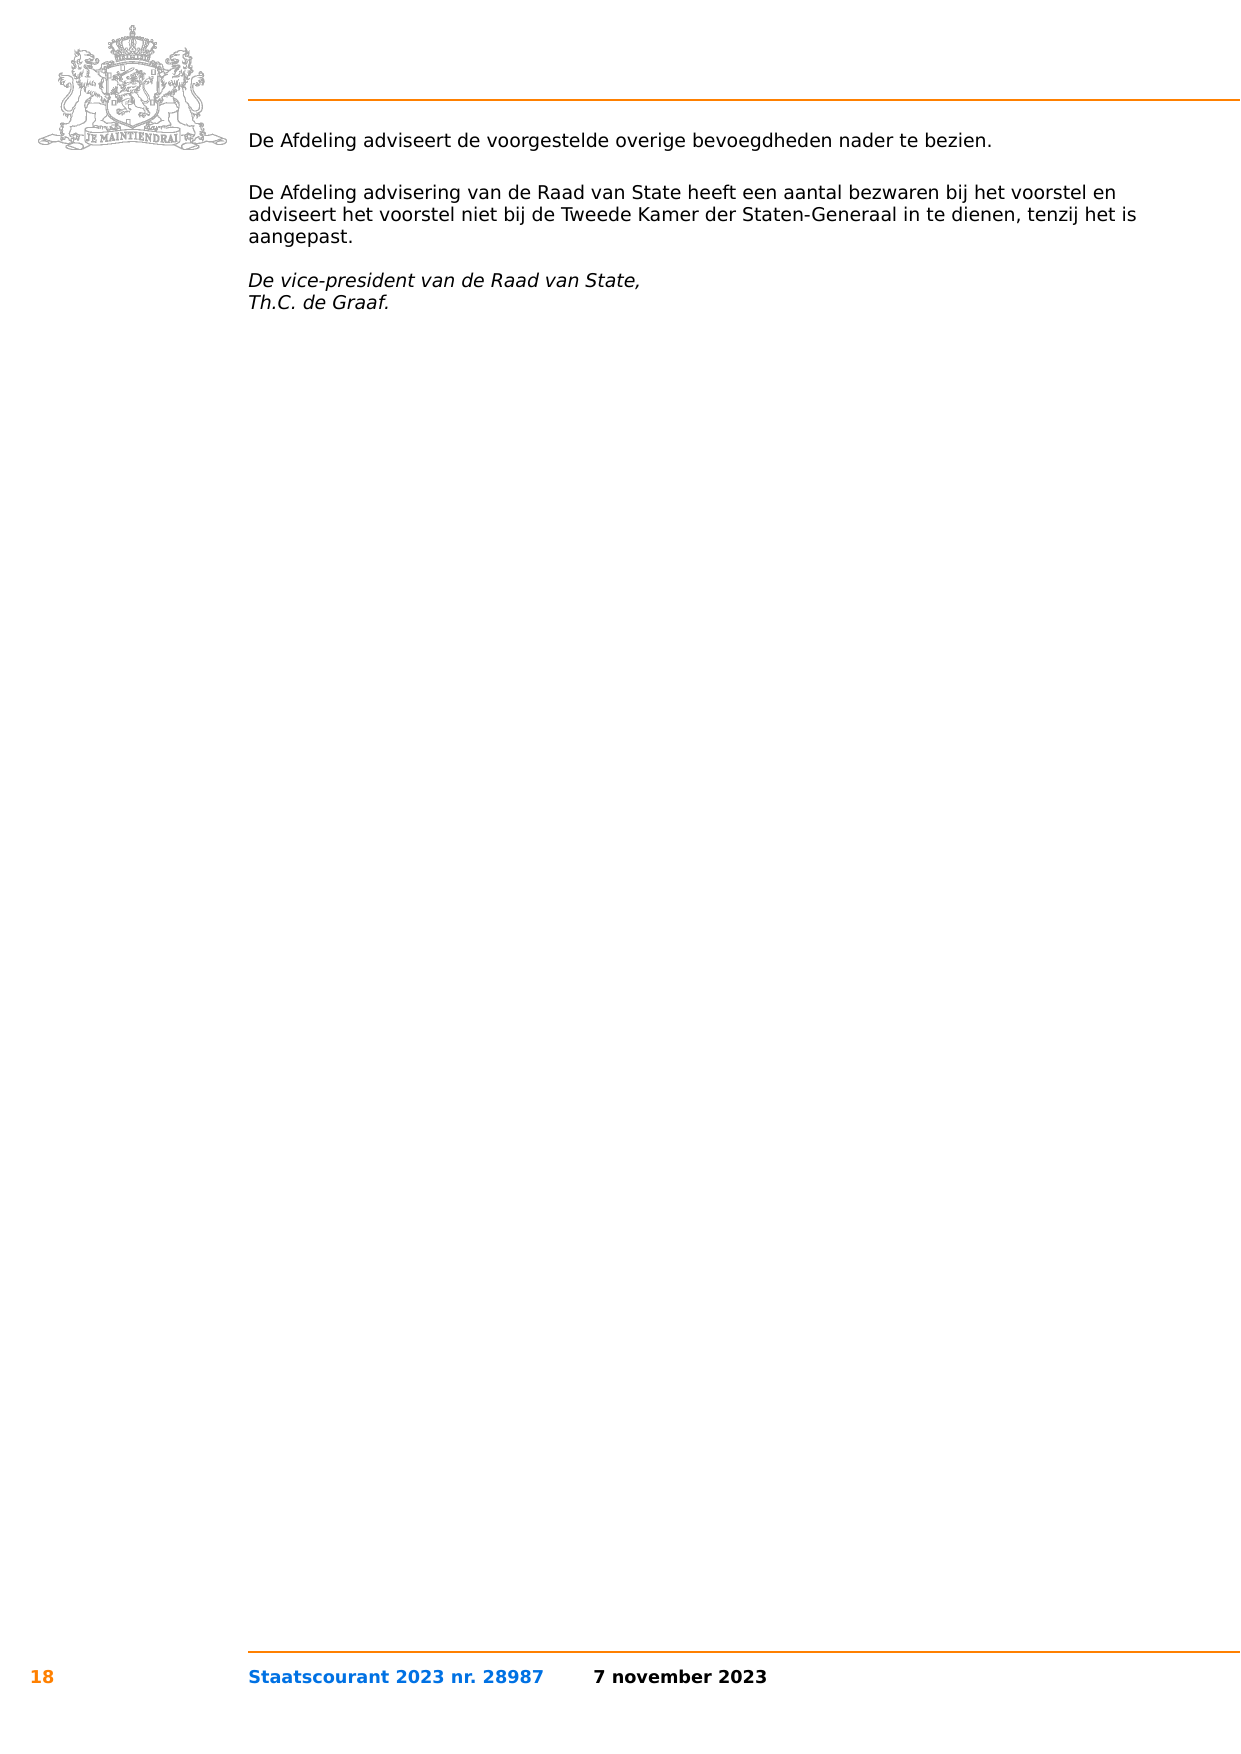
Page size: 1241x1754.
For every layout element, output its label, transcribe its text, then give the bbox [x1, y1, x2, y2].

text De Afdeling adviseert de voorgestelde overige bevoegdheden nader te bezien. [248, 130, 1163, 152]
text De Afdeling advisering van de Raad van State heeft een aantal bezwaren bij het voorstel en adviseert het voorstel niet bij de Tweede Kamer der Staten-Generaal in te dienen, tenzij het is aangepast. [248, 182, 1163, 248]
picture [38, 25, 227, 150]
text De vice-president van de Raad van State, Th.C. de Graaf. [248, 270, 1163, 314]
